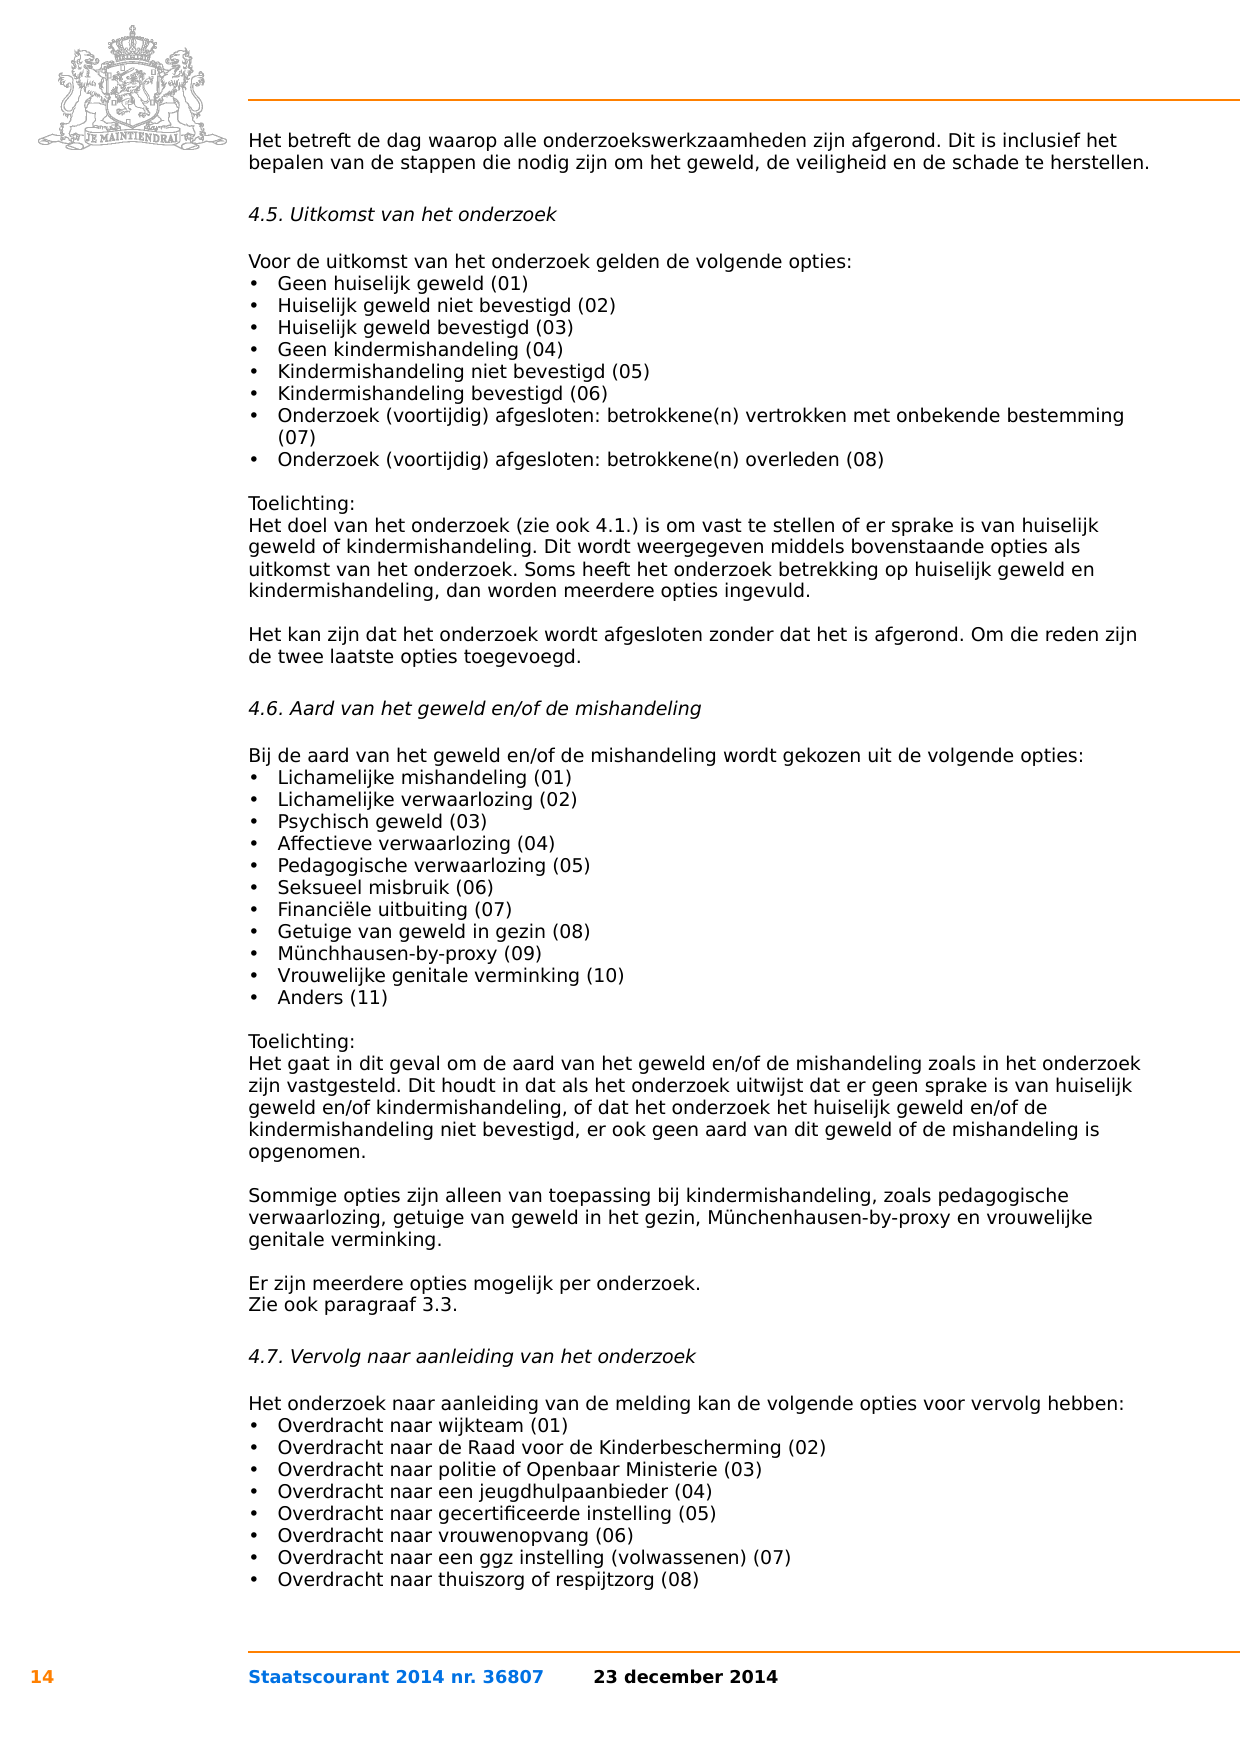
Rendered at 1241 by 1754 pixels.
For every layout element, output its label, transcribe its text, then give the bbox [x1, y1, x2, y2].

text • Overdracht naar een ggz instelling (volwassenen) (07) [248, 1547, 1163, 1569]
text • Huiselijk geweld niet bevestigd (02) [248, 295, 1163, 317]
text • Seksueel misbruik (06) [248, 877, 1163, 899]
subtitle 4.6. Aard van het geweld en/of de mishandeling [248, 698, 1163, 720]
text • Overdracht naar thuiszorg of respijtzorg (08) [248, 1569, 1163, 1591]
text • Vrouwelijke genitale verminking (10) [248, 965, 1163, 987]
text • Overdracht naar gecertificeerde instelling (05) [248, 1503, 1163, 1525]
text • Kindermishandeling niet bevestigd (05) [248, 361, 1163, 383]
text • Overdracht naar wijkteam (01) [248, 1415, 1163, 1437]
text Het onderzoek naar aanleiding van de melding kan de volgende opties voor vervolg hebben: [248, 1393, 1163, 1415]
subtitle 4.5. Uitkomst van het onderzoek [248, 204, 1163, 226]
text Er zijn meerdere opties mogelijk per onderzoek. [248, 1272, 1163, 1294]
text Bij de aard van het geweld en/of de mishandeling wordt gekozen uit de volgende opties: [248, 745, 1163, 767]
text Toelichting: [248, 1031, 1163, 1053]
text • Lichamelijke verwaarlozing (02) [248, 789, 1163, 811]
text • Geen kindermishandeling (04) [248, 339, 1163, 361]
text • Overdracht naar politie of Openbaar Ministerie (03) [248, 1459, 1163, 1481]
text • Onderzoek (voortijdig) afgesloten: betrokkene(n) overleden (08) [248, 449, 1163, 471]
text Het gaat in dit geval om de aard van het geweld en/of de mishandeling zoals in het onderzoek zijn vastgesteld. Dit houdt in dat als het onderzoek uitwijst dat er geen sprake is van huiselijk geweld en/of kindermishandeling, of dat het onderzoek het huiselijk geweld en/of de kindermishandeling niet bevestigd, er ook geen aard van dit geweld of de mishandeling is opgenomen. [248, 1053, 1163, 1163]
text • Kindermishandeling bevestigd (06) [248, 383, 1163, 405]
text Toelichting: [248, 492, 1163, 514]
text Het kan zijn dat het onderzoek wordt afgesloten zonder dat het is afgerond. Om die reden zijn de twee laatste opties toegevoegd. [248, 624, 1163, 668]
text • Lichamelijke mishandeling (01) [248, 767, 1163, 789]
text Voor de uitkomst van het onderzoek gelden de volgende opties: [248, 251, 1163, 273]
text • Affectieve verwaarlozing (04) [248, 833, 1163, 855]
text Sommige opties zijn alleen van toepassing bij kindermishandeling, zoals pedagogische verwaarlozing, getuige van geweld in het gezin, Münchenhausen-by-proxy en vrouwelijke genitale verminking. [248, 1184, 1163, 1251]
text • Anders (11) [248, 987, 1163, 1009]
text • Overdracht naar vrouwenopvang (06) [248, 1525, 1163, 1547]
text • Onderzoek (voortijdig) afgesloten: betrokkene(n) vertrokken met onbekende bestemming (07) [248, 405, 1163, 449]
picture [38, 25, 227, 150]
text Zie ook paragraaf 3.3. [248, 1294, 1163, 1316]
text • Psychisch geweld (03) [248, 811, 1163, 833]
text • Overdracht naar een jeugdhulpaanbieder (04) [248, 1481, 1163, 1503]
subtitle 4.7. Vervolg naar aanleiding van het onderzoek [248, 1346, 1163, 1368]
text Het doel van het onderzoek (zie ook 4.1.) is om vast te stellen of er sprake is van huiselijk geweld of kindermishandeling. Dit wordt weergegeven middels bovenstaande opties als uitkomst van het onderzoek. Soms heeft het onderzoek betrekking op huiselijk geweld en kindermishandeling, dan worden meerdere opties ingevuld. [248, 514, 1163, 602]
text • Getuige van geweld in gezin (08) [248, 921, 1163, 943]
text Het betreft de dag waarop alle onderzoekswerkzaamheden zijn afgerond. Dit is inclusief het bepalen van de stappen die nodig zijn om het geweld, de veiligheid en de schade te herstellen. [248, 130, 1163, 174]
text • Huiselijk geweld bevestigd (03) [248, 317, 1163, 339]
text • Münchhausen-by-proxy (09) [248, 943, 1163, 965]
text • Geen huiselijk geweld (01) [248, 273, 1163, 295]
text • Overdracht naar de Raad voor de Kinderbescherming (02) [248, 1437, 1163, 1459]
text • Pedagogische verwaarlozing (05) [248, 855, 1163, 877]
text • Financiële uitbuiting (07) [248, 899, 1163, 921]
